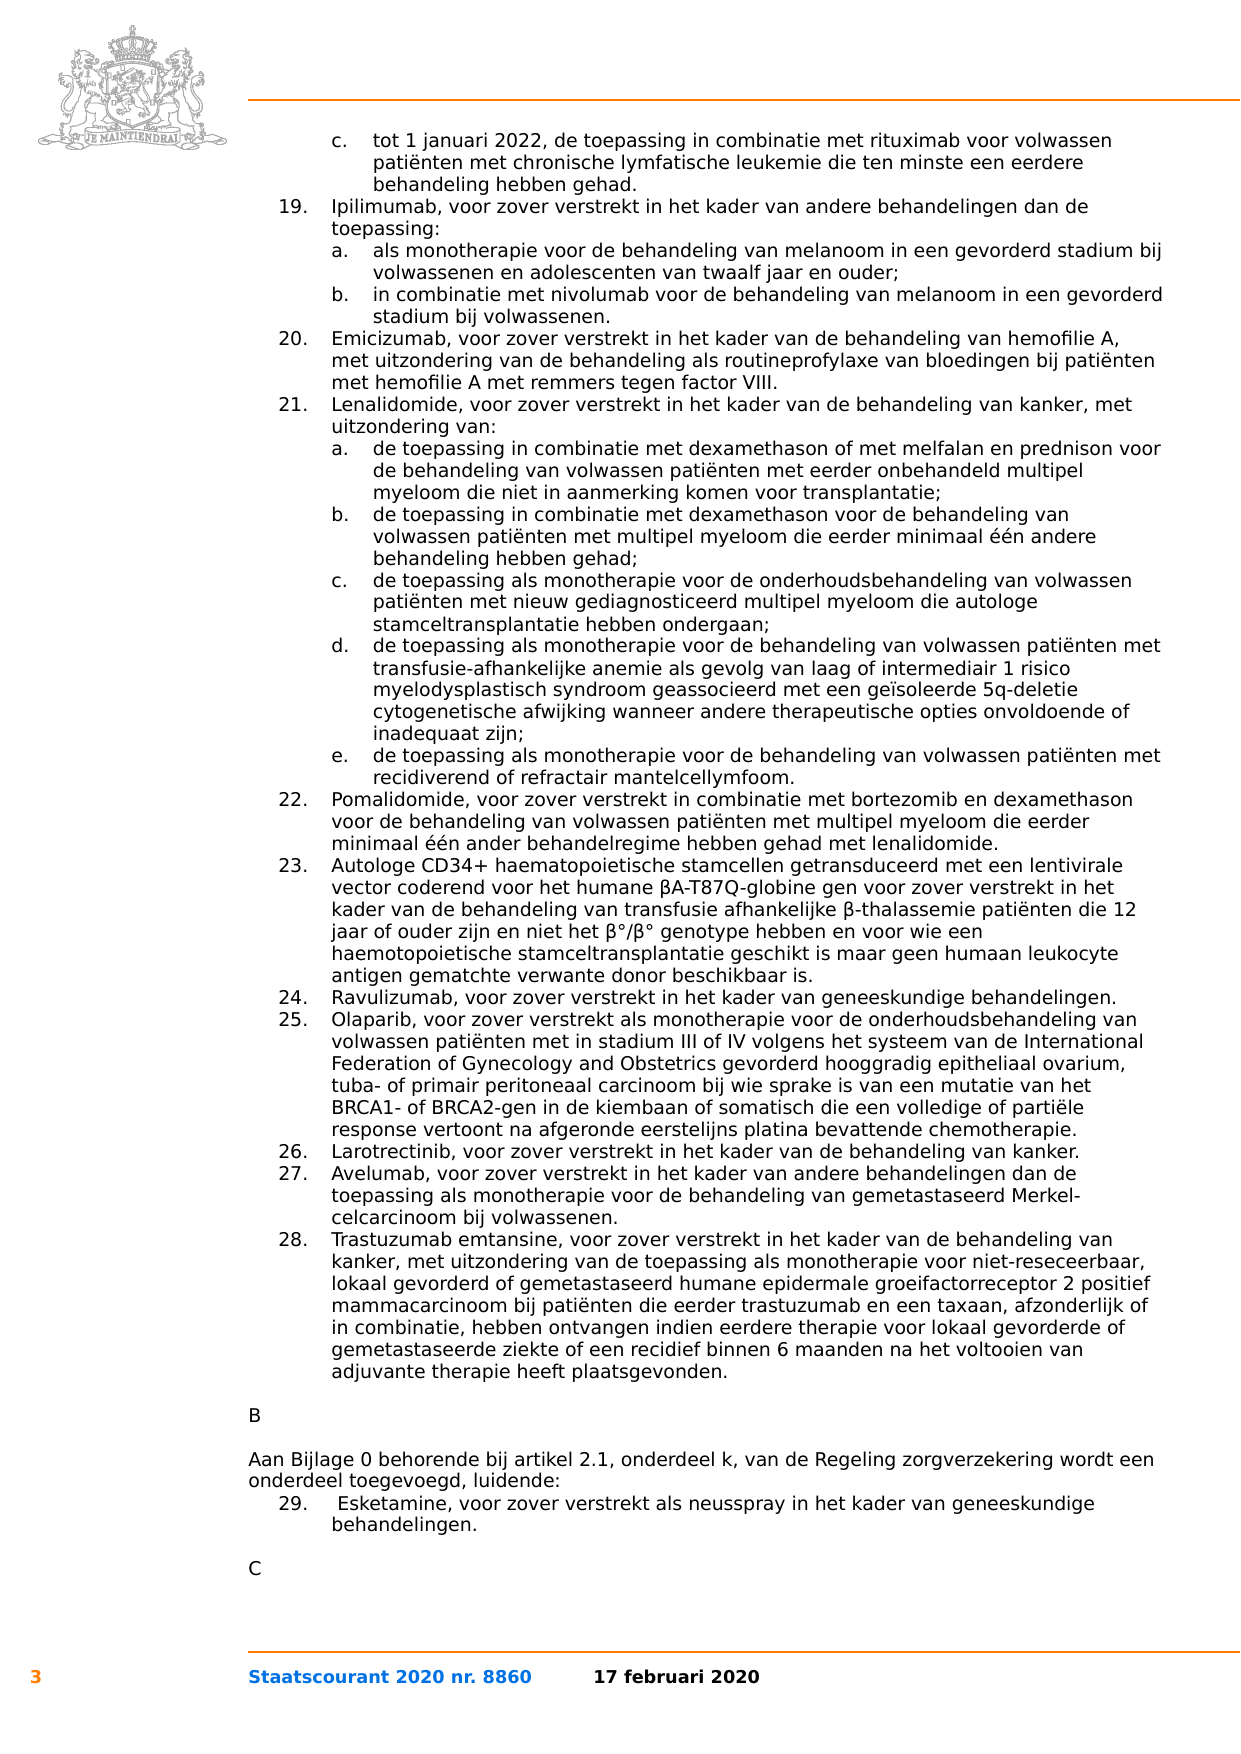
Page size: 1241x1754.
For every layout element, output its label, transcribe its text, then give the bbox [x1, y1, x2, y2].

text 25. Olaparib, voor zover verstrekt als monotherapie voor de onderhoudsbehandeling van volwassen patiënten met in stadium III of IV volgens het systeem van de International Federation of Gynecology and Obstetrics gevorderd hooggradig epitheliaal ovarium, tuba- of primair peritoneaal carcinoom bij wie sprake is van een mutatie van het BRCA1- of BRCA2-gen in de kiembaan of somatisch die een volledige of partiële response vertoont na afgeronde eerstelijns platina bevattende chemotherapie. [278, 1009, 1163, 1141]
text 22. Pomalidomide, voor zover verstrekt in combinatie met bortezomib en dexamethason voor de behandeling van volwassen patiënten met multipel myeloom die eerder minimaal één ander behandelregime hebben gehad met lenalidomide. [278, 789, 1163, 855]
text d. de toepassing als monotherapie voor de behandeling van volwassen patiënten met transfusie-afhankelijke anemie als gevolg van laag of intermediair 1 risico myelodysplastisch syndroom geassocieerd met een geïsoleerde 5q-deletie cytogenetische afwijking wanneer andere therapeutische opties onvoldoende of inadequaat zijn; [331, 635, 1163, 745]
text 20. Emicizumab, voor zover verstrekt in het kader van de behandeling van hemofilie A, met uitzondering van de behandeling als routineprofylaxe van bloedingen bij patiënten met hemofilie A met remmers tegen factor VIII. [278, 328, 1163, 394]
text 23. Autologe CD34+ haematopoietische stamcellen getransduceerd met een lentivirale vector coderend voor het humane βA-T87Q-globine gen voor zover verstrekt in het kader van de behandeling van transfusie afhankelijke β-thalassemie patiënten die 12 jaar of ouder zijn en niet het β°/β° genotype hebben en voor wie een haemotopoietische stamceltransplantatie geschikt is maar geen humaan leukocyte antigen gematchte verwante donor beschikbaar is. [278, 855, 1163, 987]
text b. de toepassing in combinatie met dexamethason voor de behandeling van volwassen patiënten met multipel myeloom die eerder minimaal één andere behandeling hebben gehad; [331, 503, 1163, 569]
text Aan Bijlage 0 behorende bij artikel 2.1, onderdeel k, van de Regeling zorgverzekering wordt een onderdeel toegevoegd, luidende: [248, 1448, 1163, 1492]
text a. de toepassing in combinatie met dexamethason of met melfalan en prednison voor de behandeling van volwassen patiënten met eerder onbehandeld multipel myeloom die niet in aanmerking komen voor transplantatie; [331, 438, 1163, 503]
text 27. Avelumab, voor zover verstrekt in het kader van andere behandelingen dan de toepassing als monotherapie voor de behandeling van gemetastaseerd Merkel-celcarcinoom bij volwassenen. [278, 1163, 1163, 1229]
text c. de toepassing als monotherapie voor de onderhoudsbehandeling van volwassen patiënten met nieuw gediagnosticeerd multipel myeloom die autologe stamceltransplantatie hebben ondergaan; [331, 569, 1163, 635]
text C [248, 1558, 1163, 1580]
picture [38, 25, 227, 150]
text 28. Trastuzumab emtansine, voor zover verstrekt in het kader van de behandeling van kanker, met uitzondering van de toepassing als monotherapie voor niet-reseceerbaar, lokaal gevorderd of gemetastaseerd humane epidermale groeifactorreceptor 2 positief mammacarcinoom bij patiënten die eerder trastuzumab en een taxaan, afzonderlijk of in combinatie, hebben ontvangen indien eerdere therapie voor lokaal gevorderde of gemetastaseerde ziekte of een recidief binnen 6 maanden na het voltooien van adjuvante therapie heeft plaatsgevonden. [278, 1229, 1163, 1383]
text 19. Ipilimumab, voor zover verstrekt in het kader van andere behandelingen dan de toepassing: [278, 196, 1163, 240]
text b. in combinatie met nivolumab voor de behandeling van melanoom in een gevorderd stadium bij volwassenen. [331, 284, 1163, 328]
text 21. Lenalidomide, voor zover verstrekt in het kader van de behandeling van kanker, met uitzondering van: [278, 394, 1163, 438]
text 26. Larotrectinib, voor zover verstrekt in het kader van de behandeling van kanker. [278, 1141, 1163, 1163]
text a. als monotherapie voor de behandeling van melanoom in een gevorderd stadium bij volwassenen en adolescenten van twaalf jaar en ouder; [331, 240, 1163, 284]
text e. de toepassing als monotherapie voor de behandeling van volwassen patiënten met recidiverend of refractair mantelcellymfoom. [331, 745, 1163, 789]
text 29. Esketamine, voor zover verstrekt als neusspray in het kader van geneeskundige behandelingen. [278, 1492, 1163, 1536]
text 24. Ravulizumab, voor zover verstrekt in het kader van geneeskundige behandelingen. [278, 987, 1163, 1009]
text B [248, 1404, 1163, 1427]
text c. tot 1 januari 2022, de toepassing in combinatie met rituximab voor volwassen patiënten met chronische lymfatische leukemie die ten minste een eerdere behandeling hebben gehad. [331, 130, 1163, 196]
